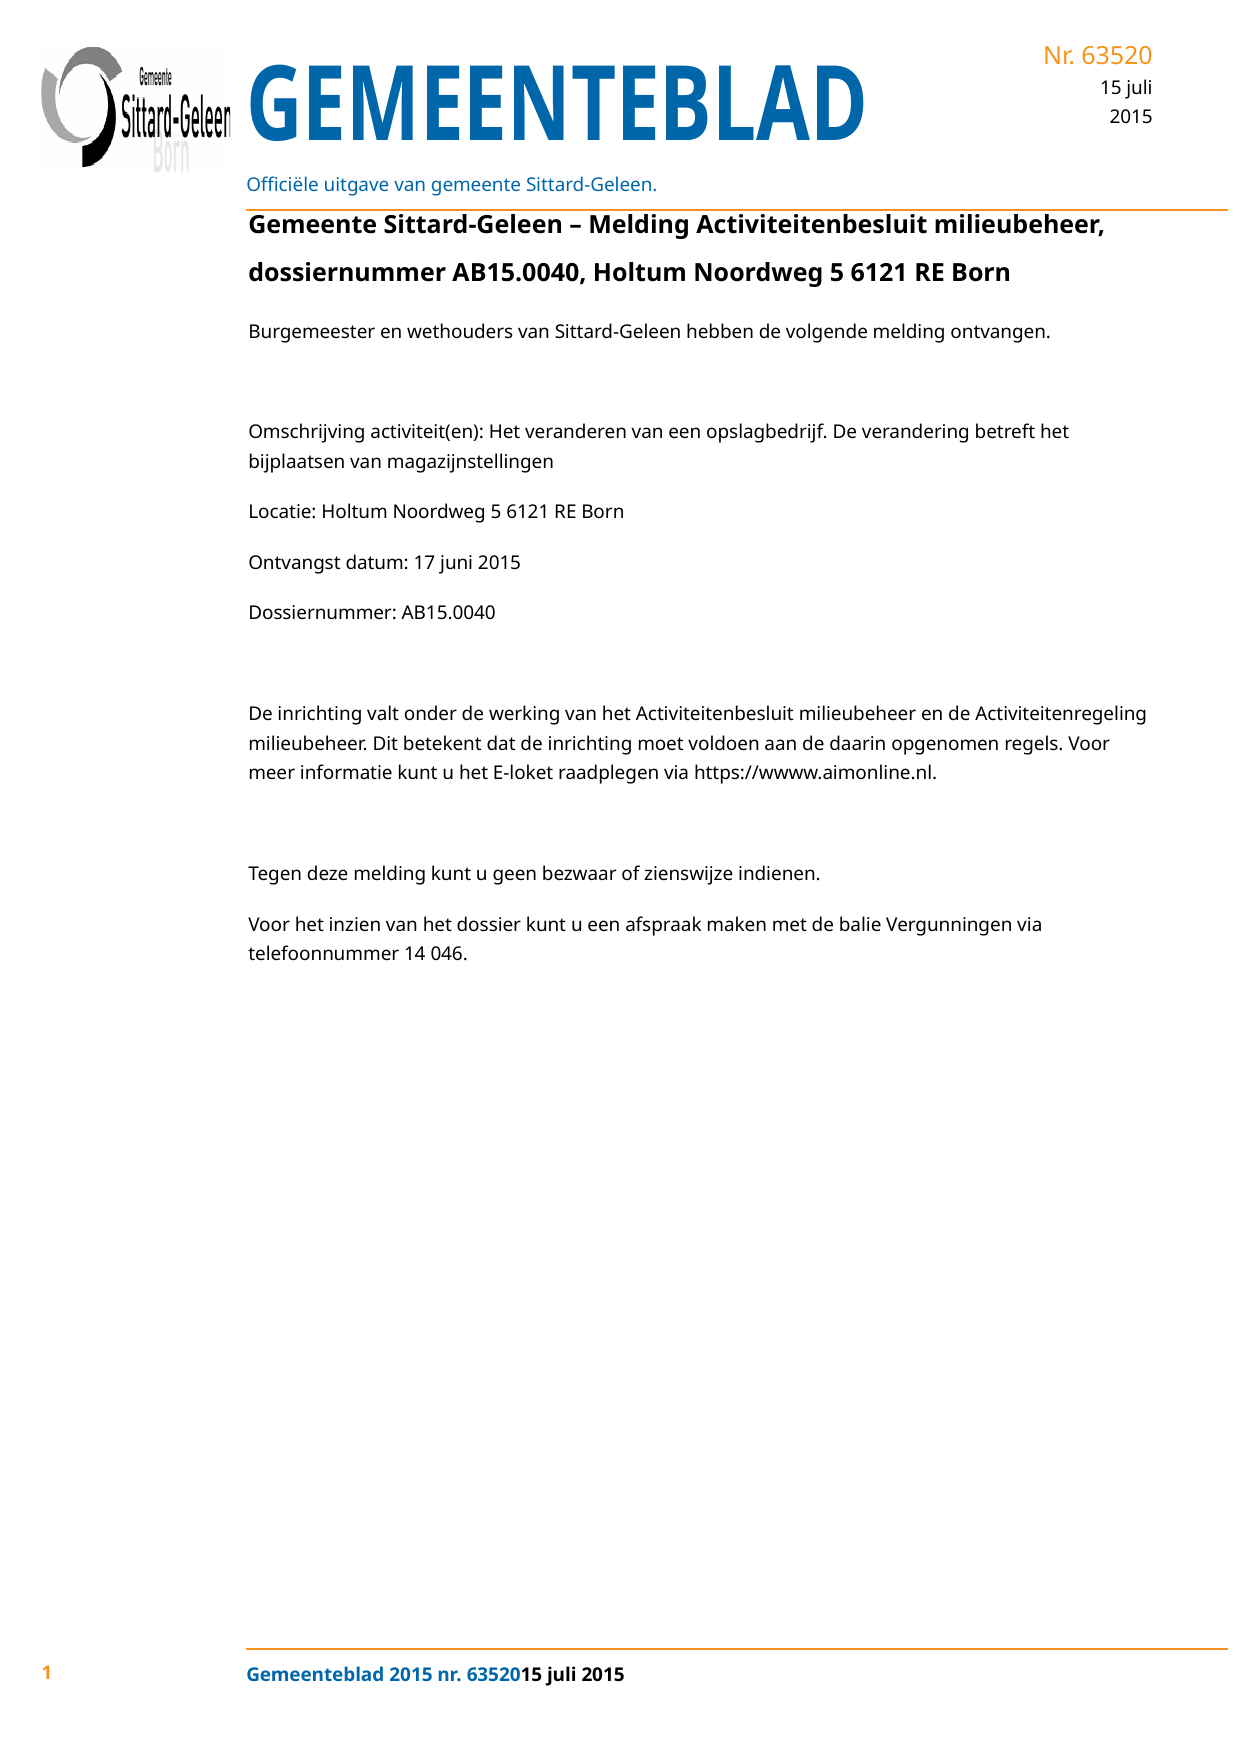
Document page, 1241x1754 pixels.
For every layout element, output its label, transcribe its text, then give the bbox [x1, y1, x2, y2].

text Dossiernummer: AB15.0040 [248, 599, 1152, 625]
text Omschrijving activiteit(en): Het veranderen van een opslagbedrijf. De verandering betreft het bijplaatsen van magazijnstellingen [248, 419, 1152, 474]
text Burgemeester en wethouders van Sittard-Geleen hebben de volgende melding ontvangen. [248, 318, 1152, 344]
text Voor het inzien van het dossier kunt u een afspraak maken met de balie Vergunningen via telefoonnummer 14 046. [248, 911, 1152, 966]
text Tegen deze melding kunt u geen bezwaar of zienswijze indienen. [248, 860, 1152, 886]
text De inrichting valt onder de werking van het Activiteitenbesluit milieubeheer en de Activiteitenregeling milieubeheer. Dit betekent dat de inrichting moet voldoen aan de daarin opgenomen regels. Voor meer informatie kunt u het E-loket raadplegen via https://wwww.aimonline.nl. [248, 700, 1152, 785]
text Ontvangst datum: 17 juni 2015 [248, 549, 1152, 575]
text Locatie: Holtum Noordweg 5 6121 RE Born [248, 499, 1152, 524]
text Gemeente Sittard-Geleen – Melding Activiteitenbesluit milieubeheer, dossiernummer AB15.0040, Holtum Noordweg 5 6121 RE Born [248, 211, 1152, 288]
picture [41, 47, 231, 172]
